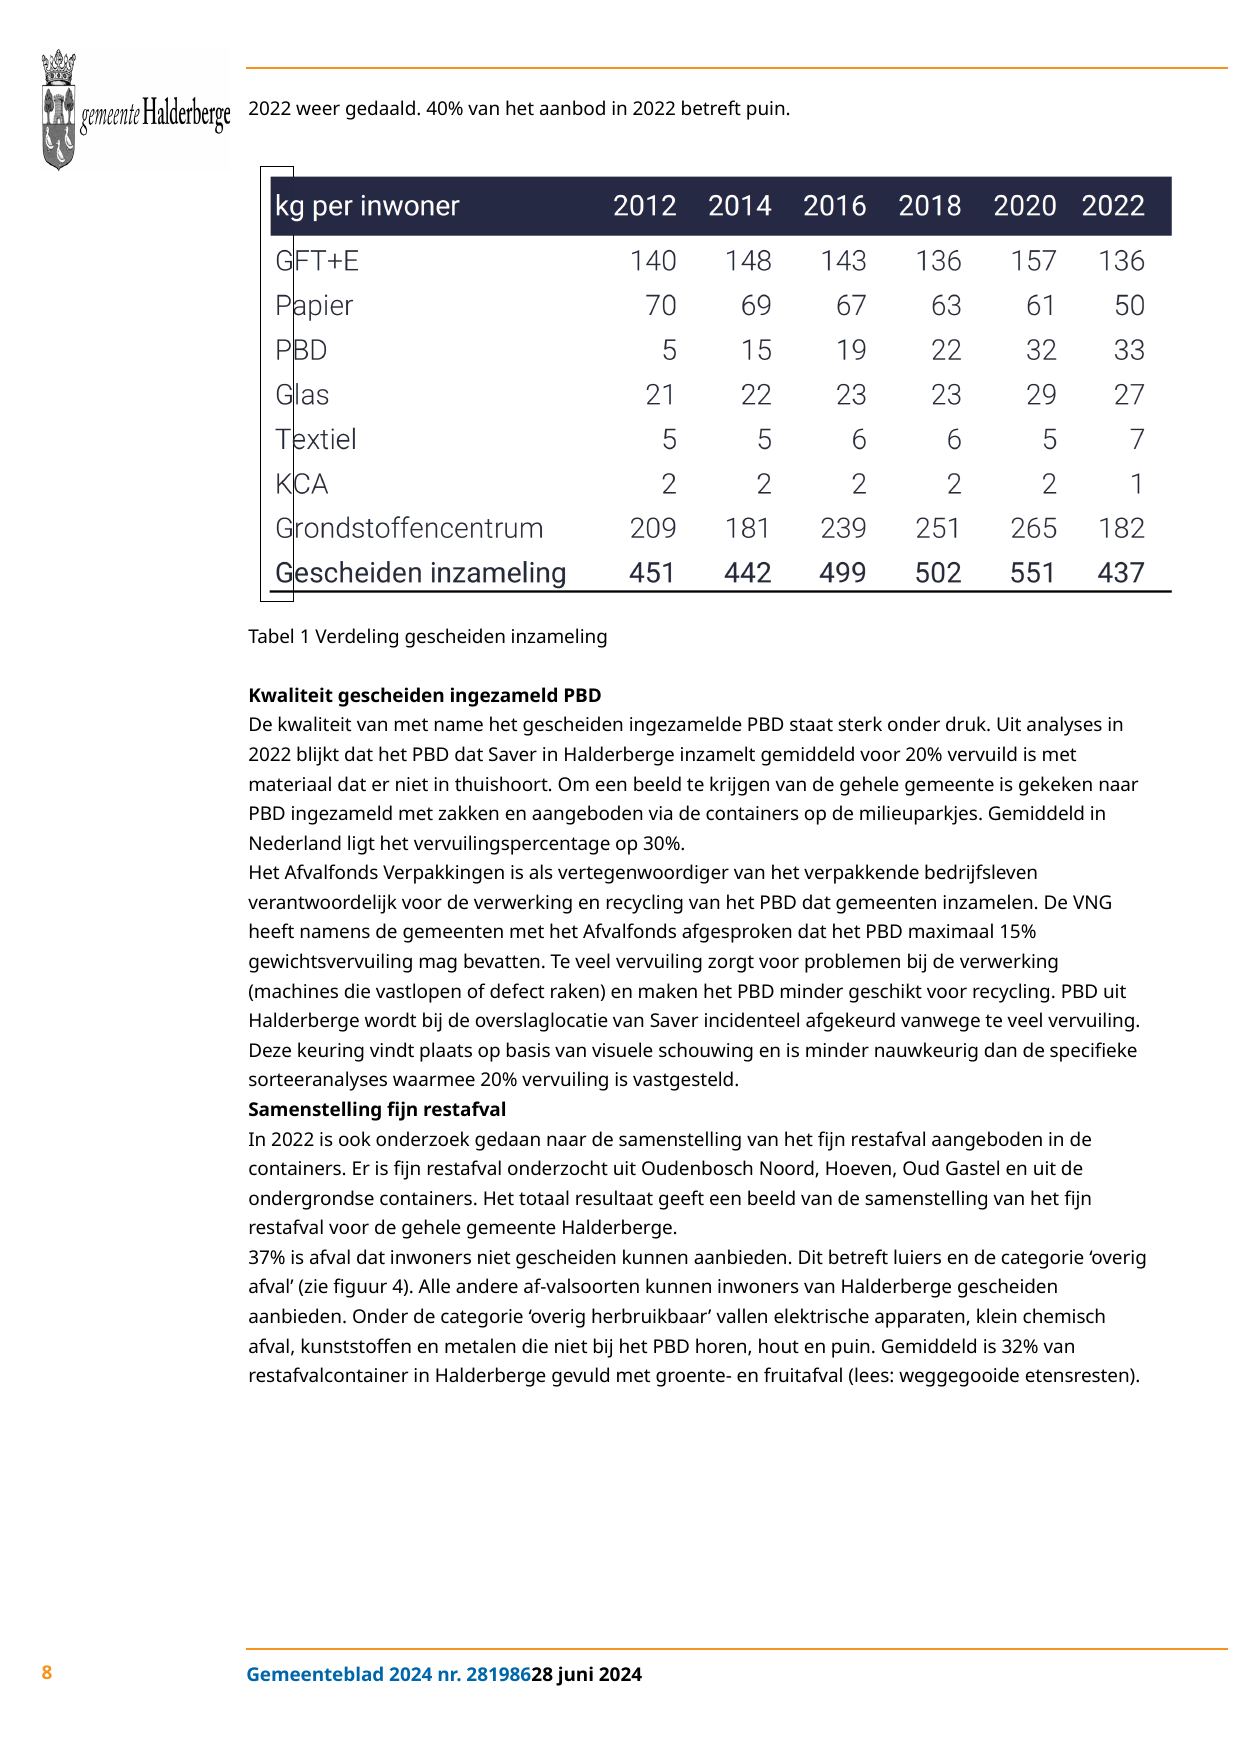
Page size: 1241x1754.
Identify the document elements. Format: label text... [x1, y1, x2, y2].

text 2022 weer gedaald. 40% van het aanbod in 2022 betreft puin. [248, 95, 1152, 121]
text Tabel 1 Verdeling gescheiden inzameling [248, 623, 1152, 648]
text In 2022 is ook onderzoek gedaan naar de samenstelling van het fijn restafval aangeboden in de containers. Er is fijn restafval onderzocht uit Oudenbosch Noord, Hoeven, Oud Gastel en uit de ondergrondse containers. Het totaal resultaat geeft een beeld van de samenstelling van het fijn restafval voor de gehele gemeente Halderberge. [248, 1126, 1152, 1240]
picture [41, 47, 231, 172]
picture [268, 174, 1173, 593]
text 37% is afval dat inwoners niet gescheiden kunnen aanbieden. Dit betreft luiers en de categorie ‘overig afval’ (zie figuur 4). Alle andere af-valsoorten kunnen inwoners van Halderberge gescheiden aanbieden. Onder de categorie ‘overig herbruikbaar’ vallen elektrische apparaten, klein chemisch afval, kunststoffen en metalen die niet bij het PBD horen, hout en puin. Gemiddeld is 32% van restafvalcontainer in Halderberge gevuld met groente- en fruitafval (lees: weggegooide etensresten). [248, 1244, 1152, 1388]
text Het Afvalfonds Verpakkingen is als vertegenwoordiger van het verpakkende bedrijfsleven verantwoordelijk voor de verwerking en recycling van het PBD dat gemeenten inzamelen. De VNG heeft namens de gemeenten met het Afvalfonds afgesproken dat het PBD maximaal 15% gewichtsvervuiling mag bevatten. Te veel vervuiling zorgt voor problemen bij de verwerking (machines die vastlopen of defect raken) en maken het PBD minder geschikt voor recycling. PBD uit Halderberge wordt bij de overslaglocatie van Saver incidenteel afgekeurd vanwege te veel vervuiling. Deze keuring vindt plaats op basis van visuele schouwing en is minder nauwkeurig dan de specifieke sorteeranalyses waarmee 20% vervuiling is vastgesteld. [248, 859, 1152, 1092]
text Kwaliteit gescheiden ingezameld PBD [248, 682, 1152, 708]
text Samenstelling fijn restafval [248, 1096, 1152, 1122]
text De kwaliteit van met name het gescheiden ingezamelde PBD staat sterk onder druk. Uit analyses in 2022 blijkt dat het PBD dat Saver in Halderberge inzamelt gemiddeld voor 20% vervuild is met materiaal dat er niet in thuishoort. Om een beeld te krijgen van de gehele gemeente is gekeken naar PBD ingezameld met zakken en aangeboden via de containers op de milieuparkjes. Gemiddeld in Nederland ligt het vervuilingspercentage op 30%. [248, 712, 1152, 856]
